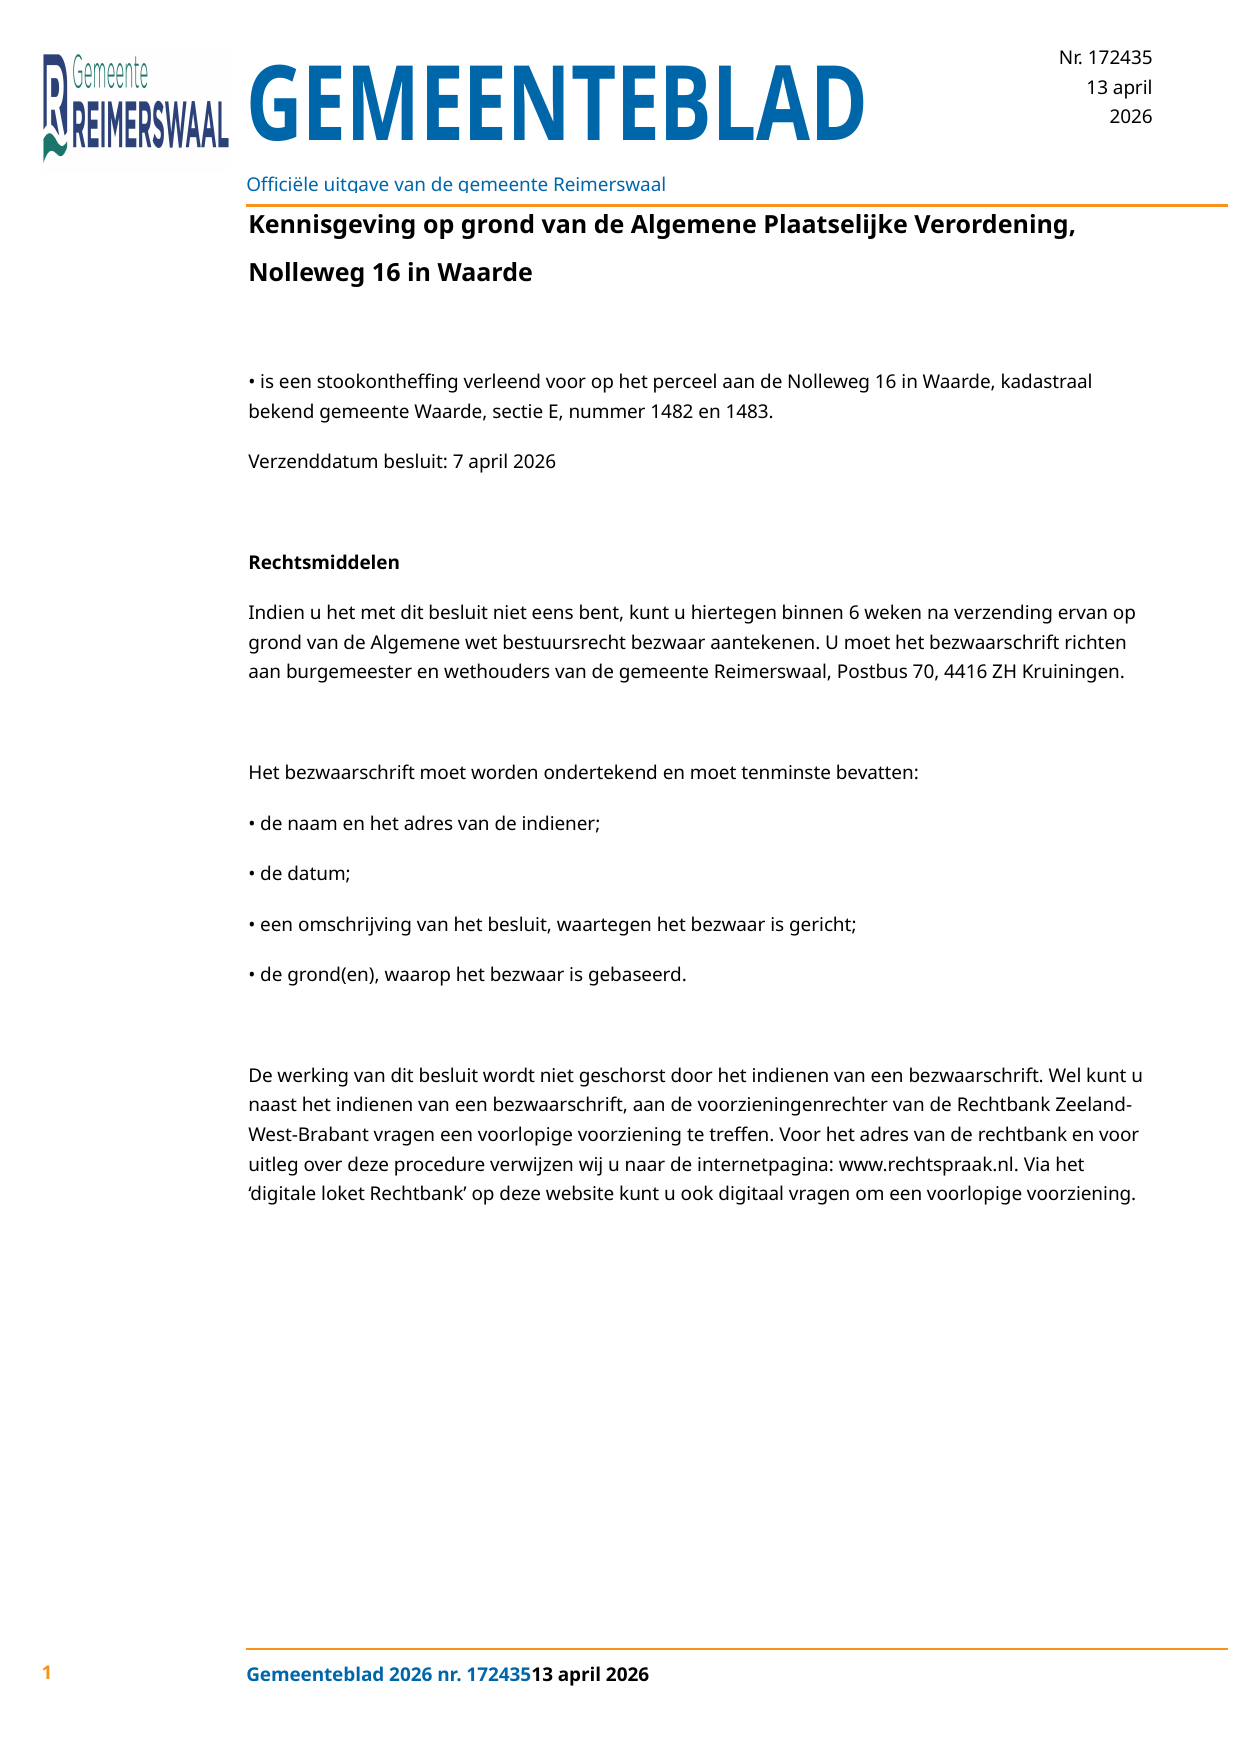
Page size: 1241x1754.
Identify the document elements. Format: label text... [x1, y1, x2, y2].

text • een omschrijving van het besluit, waartegen het bezwaar is gericht; [248, 911, 1152, 937]
picture [41, 47, 231, 172]
text Verzenddatum besluit: 7 april 2026 [248, 448, 1152, 474]
text • de grond(en), waarop het bezwaar is gebaseerd. [248, 961, 1152, 987]
text • de naam en het adres van de indiener; [248, 810, 1152, 836]
text • de datum; [248, 860, 1152, 886]
text Kennisgeving op grond van de Algemene Plaatselijke Verordening, Nolleweg 16 in Waarde [248, 207, 1152, 288]
text De werking van dit besluit wordt niet geschorst door het indienen van een bezwaarschrift. Wel kunt u naast het indienen van een bezwaarschrift, aan de voorzieningenrechter van de Rechtbank Zeeland-West-Brabant vragen een voorlopige voorziening te treffen. Voor het adres van de rechtbank en voor uitleg over deze procedure verwijzen wij u naar de internetpagina: www.rechtspraak.nl. Via het ‘digitale loket Rechtbank’ op deze website kunt u ook digitaal vragen om een voorlopige voorziening. [248, 1062, 1152, 1206]
text Het bezwaarschrift moet worden ondertekend en moet tenminste bevatten: [248, 759, 1152, 785]
text • is een stookontheffing verleend voor op het perceel aan de Nolleweg 16 in Waarde, kadastraal bekend gemeente Waarde, sectie E, nummer 1482 en 1483. [248, 368, 1152, 424]
text Indien u het met dit besluit niet eens bent, kunt u hiertegen binnen 6 weken na verzending ervan op grond van de Algemene wet bestuursrecht bezwaar aantekenen. U moet het bezwaarschrift richten aan burgemeester en wethouders van de gemeente Reimerswaal, Postbus 70, 4416 ZH Kruiningen. [248, 599, 1152, 684]
text Rechtsmiddelen [248, 549, 1152, 575]
